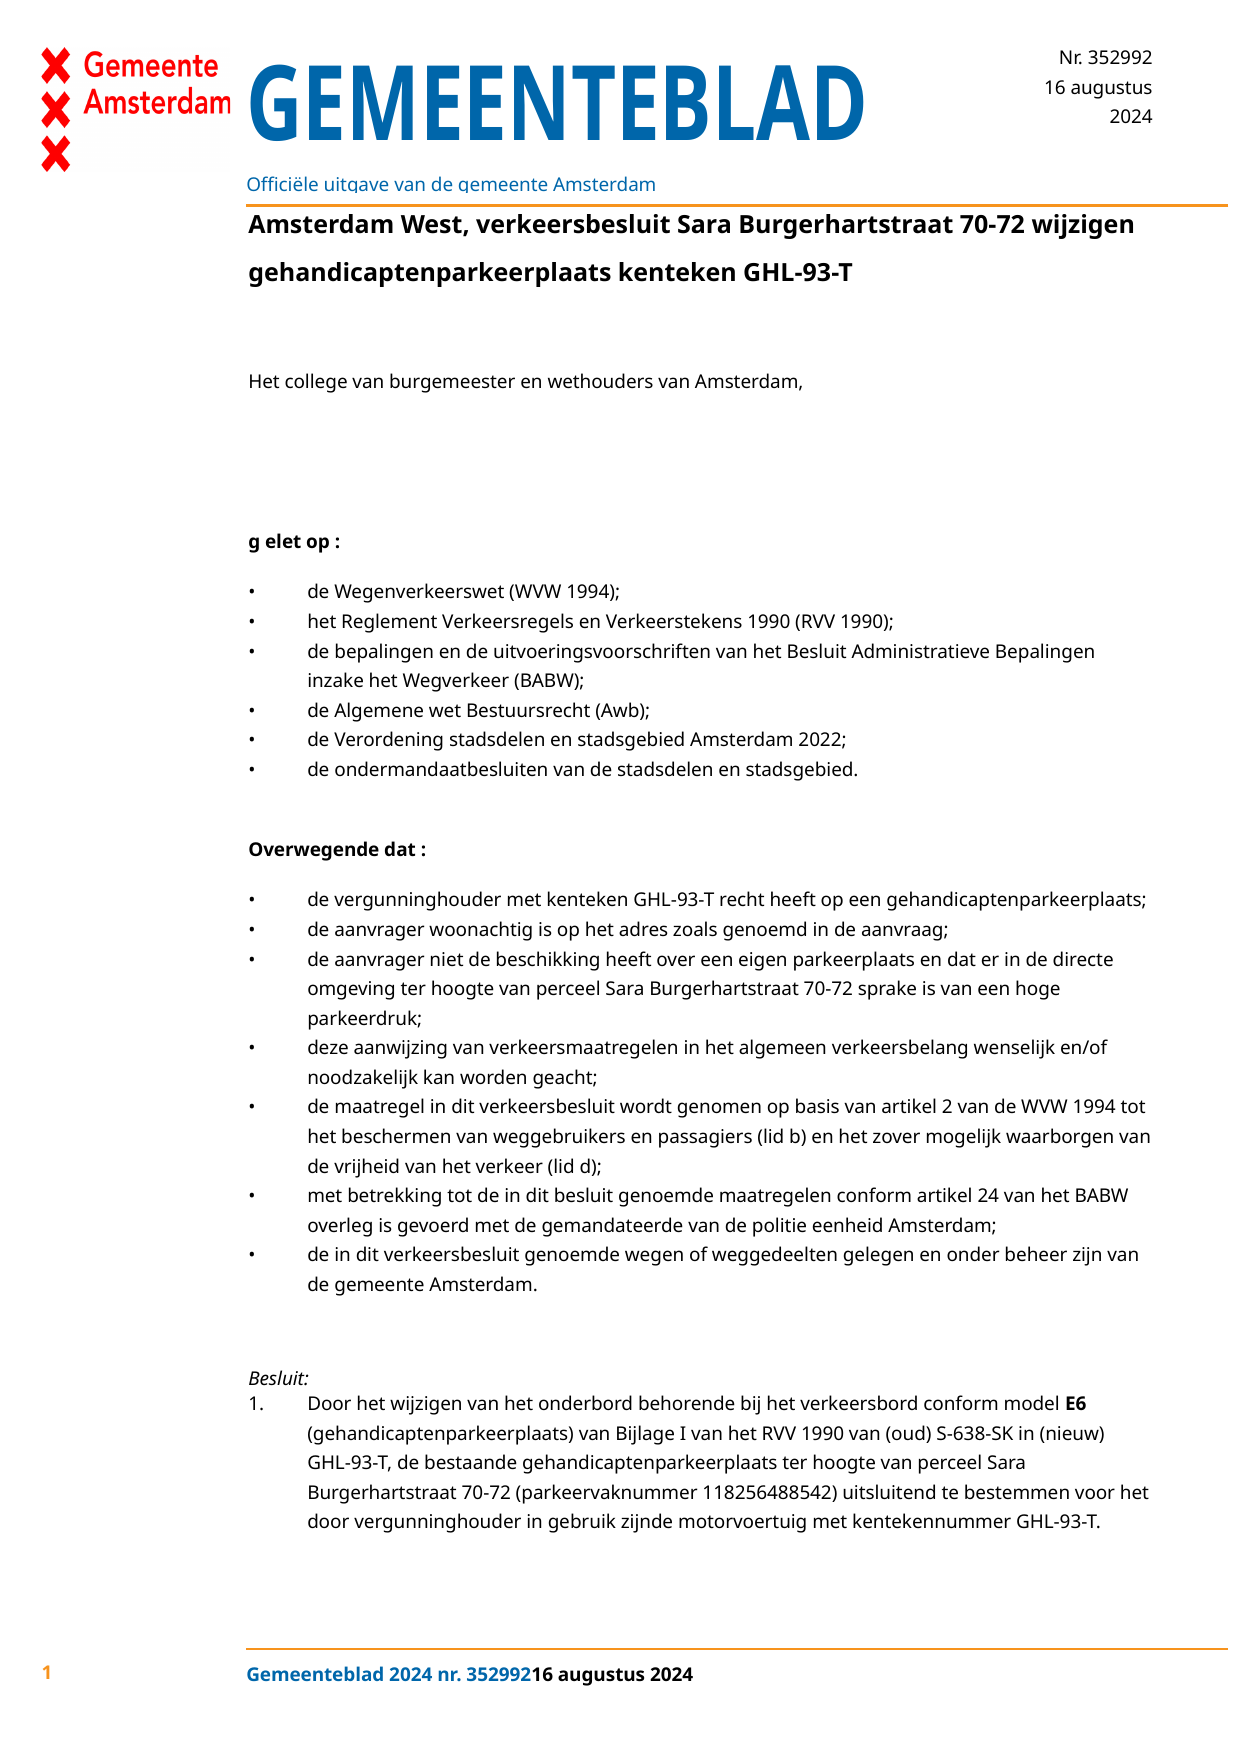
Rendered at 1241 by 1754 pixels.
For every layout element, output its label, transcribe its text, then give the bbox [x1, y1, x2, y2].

list de vergunninghouder met kenteken GHL-93-T recht heeft op een gehandicaptenparkeerplaats; [248, 887, 1152, 912]
list de Algemene wet Bestuursrecht (Awb); [248, 697, 1152, 723]
list het Reglement Verkeersregels en Verkeerstekens 1990 (RVV 1990); [248, 608, 1152, 634]
list de aanvrager woonachtig is op het adres zoals genoemd in de aanvraag; [248, 916, 1152, 942]
list de maatregel in dit verkeersbesluit wordt genomen op basis van artikel 2 van de WVW 1994 tot het beschermen van weggebruikers en passagiers (lid b) en het zover mogelijk waarborgen van de vrijheid van het verkeer (lid d); [248, 1094, 1152, 1178]
list deze aanwijzing van verkeersmaatregelen in het algemeen verkeersbelang wenselijk en/of noodzakelijk kan worden geacht; [248, 1034, 1152, 1090]
text Het college van burgemeester en wethouders van Amsterdam, [248, 368, 1152, 394]
text Overwegende dat : [248, 836, 1152, 862]
list de Verordening stadsdelen en stadsgebied Amsterdam 2022; [248, 727, 1152, 752]
text g elet op : [248, 528, 1152, 554]
list de Wegenverkeerswet (WVW 1994); [248, 579, 1152, 604]
list de ondermandaatbesluiten van de stadsdelen en stadsgebied. [248, 756, 1152, 782]
list de bepalingen en de uitvoeringsvoorschriften van het Besluit Administratieve Bepalingen inzake het Wegverkeer (BABW); [248, 638, 1152, 693]
list met betrekking tot de in dit besluit genoemde maatregelen conform artikel 24 van het BABW overleg is gevoerd met de gemandateerde van de politie eenheid Amsterdam; [248, 1182, 1152, 1238]
text Besluit: [248, 1365, 1152, 1390]
picture [41, 47, 231, 172]
text Amsterdam West, verkeersbesluit Sara Burgerhartstraat 70-72 wijzigen gehandicaptenparkeerplaats kenteken GHL-93-T [248, 207, 1152, 288]
list de in dit verkeersbesluit genoemde wegen of weggedeelten gelegen en onder beheer zijn van de gemeente Amsterdam. [248, 1242, 1152, 1297]
list de aanvrager niet de beschikking heeft over een eigen parkeerplaats en dat er in de directe omgeving ter hoogte van perceel Sara Burgerhartstraat 70-72 sprake is van een hoge parkeerdruk; [248, 946, 1152, 1031]
list Door het wijzigen van het onderbord behorende bij het verkeersbord conform model E6 (gehandicaptenparkeerplaats) van Bijlage I van het RVV 1990 van (oud) S-638-SK in (nieuw) GHL-93-T, de bestaande gehandicaptenparkeerplaats ter hoogte van perceel Sara Burgerhartstraat 70-72 (parkeervaknummer 118256488542) uitsluitend te bestemmen voor het door vergunninghouder in gebruik zijnde motorvoertuig met kentekennummer GHL-93-T. [248, 1390, 1152, 1534]
